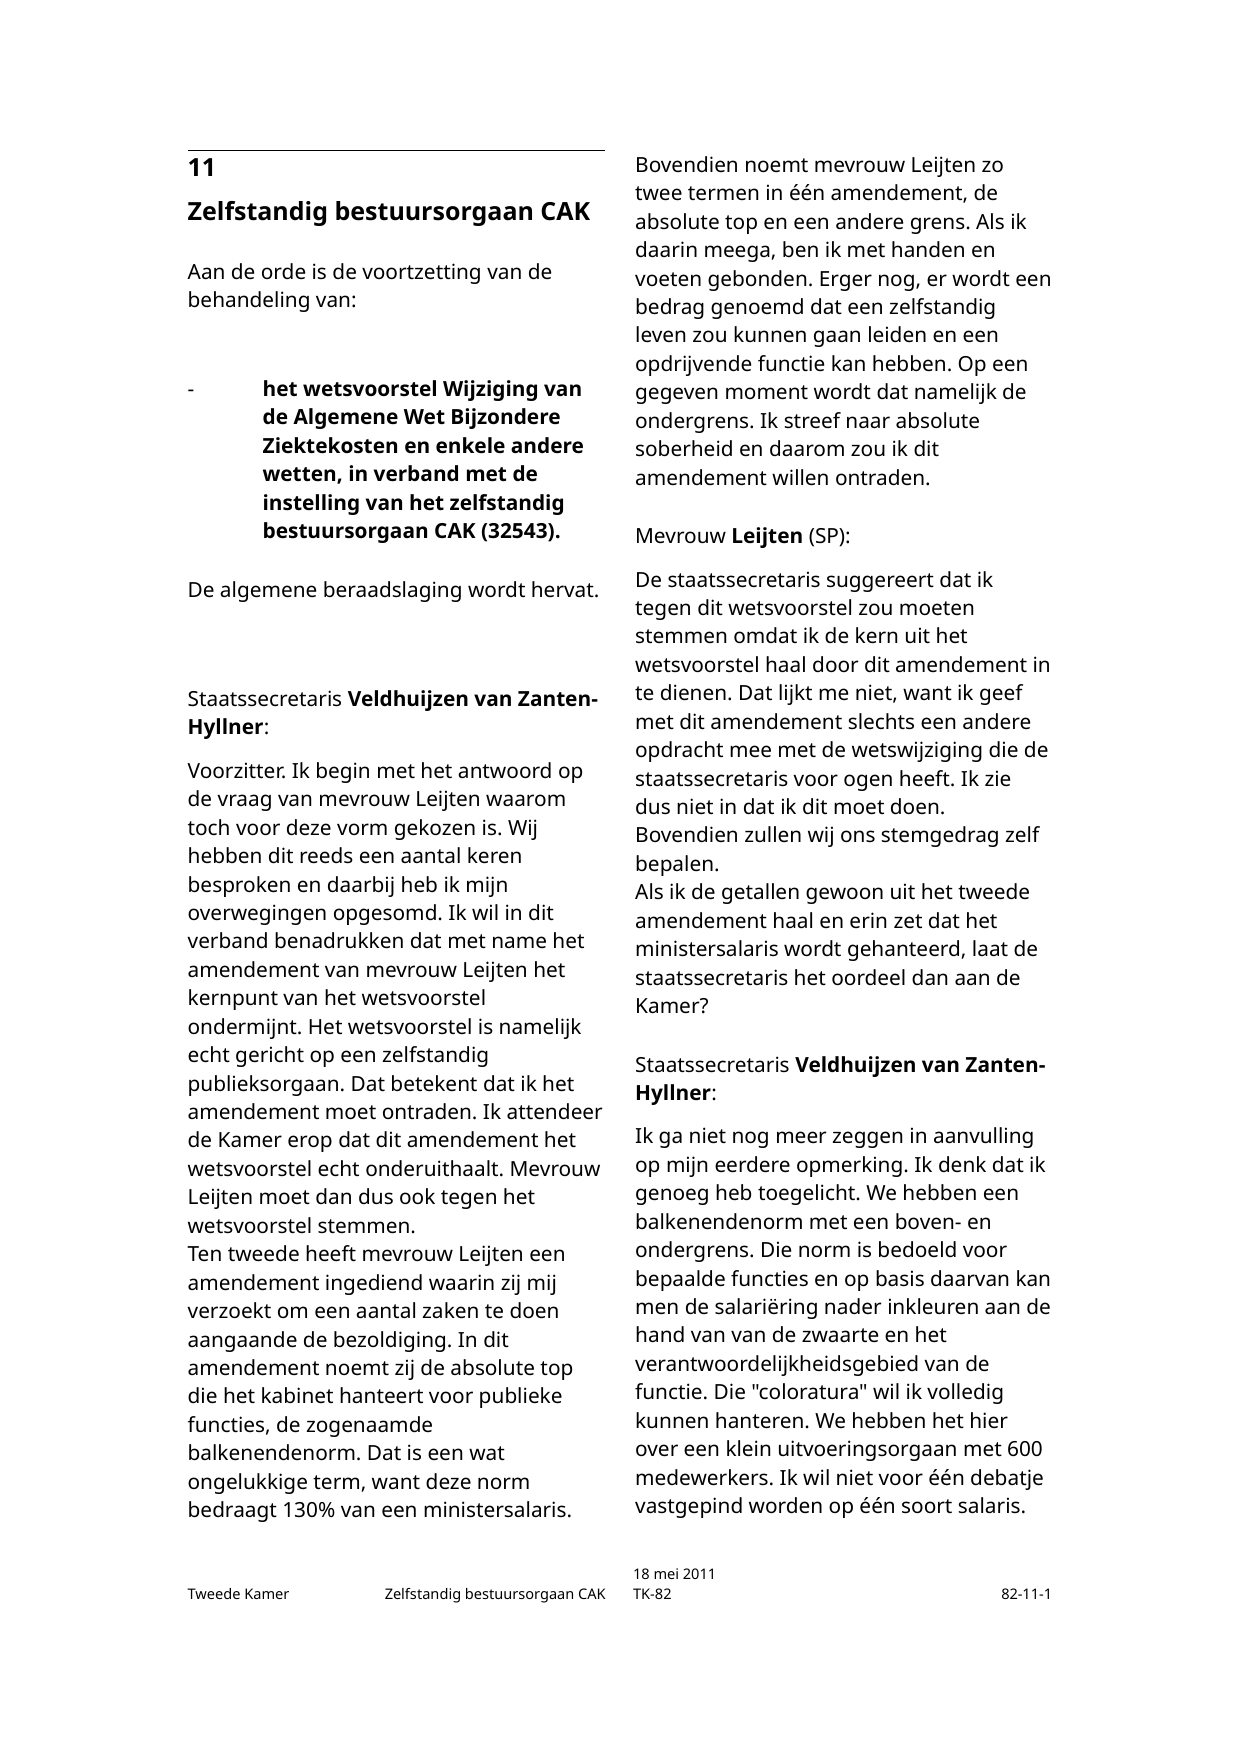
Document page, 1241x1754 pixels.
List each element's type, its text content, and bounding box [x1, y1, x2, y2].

text De algemene beraadslaging wordt hervat. [187, 575, 605, 603]
text De staatssecretaris suggereert dat ik tegen dit wetsvoorstel zou moeten stemmen omdat ik de kern uit het wetsvoorstel haal door dit amendement in te dienen. Dat lijkt me niet, want ik geef met dit amendement slechts een andere opdracht mee met de wetswijziging die de staatssecretaris voor ogen heeft. Ik zie dus niet in dat ik dit moet doen. Bovendien zullen wij ons stemgedrag zelf bepalen. [635, 565, 1053, 877]
text  [187, 633, 605, 662]
text Ik ga niet nog meer zeggen in aanvulling op mijn eerdere opmerking. Ik denk dat ik genoeg heb toegelicht. We hebben een balkenendenorm met een boven- en ondergrens. Die norm is bedoeld voor bepaalde functies en op basis daarvan kan men de salariëring nader inkleuren aan de hand van van de zwaarte en het verantwoordelijkheidsgebied van de functie. Die "coloratura" wil ik volledig kunnen hanteren. We hebben het hier over een klein uitvoeringsorgaan met 600 medewerkers. Ik wil niet voor één debatje vastgepind worden op één soort salaris. [635, 1122, 1053, 1520]
text 11 [187, 151, 605, 184]
text Voorzitter. Ik begin met het antwoord op de vraag van mevrouw Leijten waarom toch voor deze vorm gekozen is. Wij hebben dit reeds een aantal keren besproken en daarbij heb ik mijn overwegingen opgesomd. Ik wil in dit verband benadrukken dat met name het amendement van mevrouw Leijten het kernpunt van het wetsvoorstel ondermijnt. Het wetsvoorstel is namelijk echt gericht op een zelfstandig publieksorgaan. Dat betekent dat ik het amendement moet ontraden. Ik attendeer de Kamer erop dat dit amendement het wetsvoorstel echt onderuithaalt. Mevrouw Leijten moet dan dus ook tegen het wetsvoorstel stemmen. [187, 756, 605, 1239]
text Mevrouw Leijten (SP): [635, 521, 1053, 550]
text Staatssecretaris Veldhuijzen van Zanten-Hyllner: [635, 1050, 1053, 1107]
text Staatssecretaris Veldhuijzen van Zanten-Hyllner: [187, 684, 605, 741]
list het wetsvoorstel Wijziging van de Algemene Wet Bijzondere Ziektekosten en enkele andere wetten, in verband met de instelling van het zelfstandig bestuursorgaan CAK (32543). [187, 374, 605, 545]
text Aan de orde is de voortzetting van de behandeling van: [187, 257, 605, 314]
text Ten tweede heeft mevrouw Leijten een amendement ingediend waarin zij mij verzoekt om een aantal zaken te doen aangaande de bezoldiging. In dit amendement noemt zij de absolute top die het kabinet hanteert voor publieke functies, de zogenaamde balkenendenorm. Dat is een wat ongelukkige term, want deze norm bedraagt 130% van een ministersalaris. [187, 1239, 605, 1524]
text Bovendien noemt mevrouw Leijten zo twee termen in één amendement, de absolute top en een andere grens. Als ik daarin meega, ben ik met handen en voeten gebonden. Erger nog, er wordt een bedrag genoemd dat een zelfstandig leven zou kunnen gaan leiden en een opdrijvende functie kan hebben. Op een gegeven moment wordt dat namelijk de ondergrens. Ik streef naar absolute soberheid en daarom zou ik dit amendement willen ontraden. [635, 150, 1053, 491]
text Als ik de getallen gewoon uit het tweede amendement haal en erin zet dat het ministersalaris wordt gehanteerd, laat de staatssecretaris het oordeel dan aan de Kamer? [635, 877, 1053, 1020]
text Zelfstandig bestuursorgaan CAK [187, 193, 605, 227]
